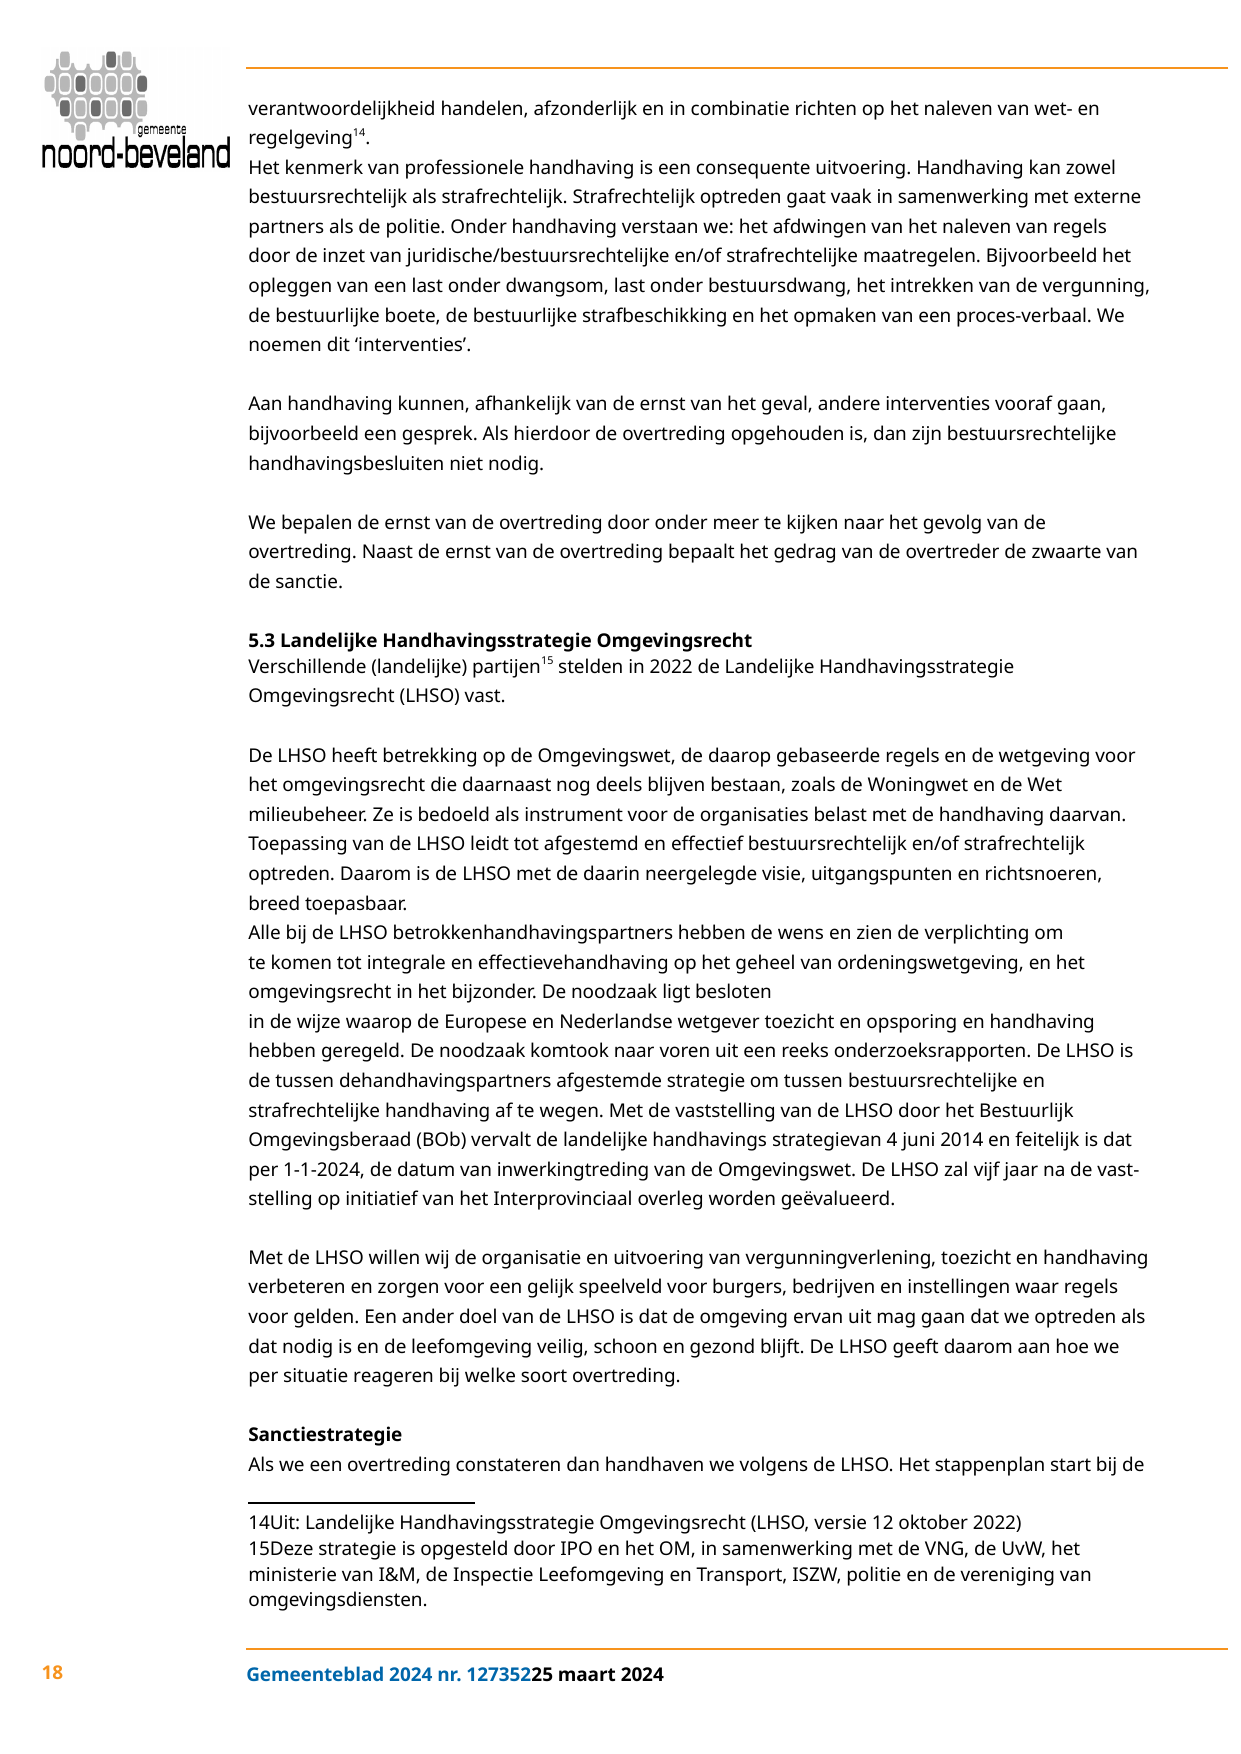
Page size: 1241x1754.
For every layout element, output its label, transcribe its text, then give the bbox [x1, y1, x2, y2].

text Het kenmerk van professionele handhaving is een consequente uitvoering. Handhaving kan zowel bestuursrechtelijk als strafrechtelijk. Strafrechtelijk optreden gaat vaak in samenwerking met externe partners als de politie. Onder handhaving verstaan we: het afdwingen van het naleven van regels door de inzet van juridische/bestuursrechtelijke en/of strafrechtelijke maatregelen. Bijvoorbeeld het opleggen van een last onder dwangsom, last onder bestuursdwang, het intrekken van de vergunning, de bestuurlijke boete, de bestuurlijke strafbeschikking en het opmaken van een proces-verbaal. We noemen dit ‘interventies’. [248, 154, 1152, 357]
text 5.3 Landelijke Handhavingsstrategie Omgevingsrecht [248, 627, 1152, 653]
text Aan handhaving kunnen, afhankelijk van de ernst van het geval, andere interventies vooraf gaan, bijvoorbeeld een gesprek. Als hierdoor de overtreding opgehouden is, dan zijn bestuursrechtelijke handhavingsbesluiten niet nodig. [248, 391, 1152, 476]
text Verschillende (landelijke) partijen stelden in 2022 de Landelijke Handhavingsstrategie Omgevingsrecht (LHSO) vast. [248, 653, 1152, 708]
text We bepalen de ernst van de overtreding door onder meer te kijken naar het gevolg van de overtreding. Naast de ernst van de overtreding bepaalt het gedrag van de overtreder de zwaarte van de sanctie. [248, 509, 1152, 594]
text Met de LHSO willen wij de organisatie en uitvoering van vergunningverlening, toezicht en handhaving verbeteren en zorgen voor een gelijk speelveld voor burgers, bedrijven en instellingen waar regels voor gelden. Een ander doel van de LHSO is dat de omgeving ervan uit mag gaan dat we optreden als dat nodig is en de leefomgeving veilig, schoon en gezond blijft. De LHSO geeft daarom aan hoe we per situatie reageren bij welke soort overtreding. [248, 1244, 1152, 1388]
text Sanctiestrategie [248, 1422, 1152, 1447]
text Uit: Landelijke Handhavingsstrategie Omgevingsrecht (LHSO, versie 12 oktober 2022) [248, 1509, 1152, 1535]
text verantwoordelijkheid handelen, afzonderlijk en in combinatie richten op het naleven van wet- en regelgeving. [248, 95, 1152, 150]
text Als we een overtreding constateren dan handhaven we volgens de LHSO. Het stappenplan start bij de [248, 1451, 1152, 1477]
table_header De LHSO heeft betrekking op de Omgevingswet, de daarop gebaseerde regels en de wetgeving voor het omgevingsrecht die daarnaast nog deels blijven bestaan, zoals de Woningwet en de Wet milieubeheer. Ze is bedoeld als instrument voor de organisaties belast met de handhaving daarvan. Toepassing van de LHSO leidt tot afgestemd en effectief bestuursrechtelijk en/of strafrechtelijk optreden. Daarom is de LHSO met de daarin neergelegde visie, uitgangspunten en richtsnoeren, breed toepasbaar. Alle bij de LHSO betrokkenhandhavingspartners hebben de wens en zien de verplichting om te komen tot integrale en effectievehandhaving op het geheel van ordeningswetgeving, en het omgevingsrecht in het bijzonder. De noodzaak ligt besloten in de wijze waarop de Europese en Nederlandse wetgever toezicht en opsporing en handhaving hebben geregeld. De noodzaak komtook naar voren uit een reeks onderzoeksrapporten. De LHSO is de tussen dehandhavingspartners afgestemde strategie om tussen bestuursrechtelijke en strafrechtelijke handhaving af te wegen. Met de vaststelling van de LHSO door het Bestuurlijk Omgevingsberaad (BOb) vervalt de landelijke handhavings strategievan 4 juni 2014 en feitelijk is dat per 1-1-2024, de datum van inwerkingtreding van de Omgevingswet. De LHSO zal vijf jaar na de vast- stelling op initiatief van het Interprovinciaal overleg worden geëvalueerd. [248, 742, 1152, 1211]
picture [41, 47, 231, 172]
text Deze strategie is opgesteld door IPO en het OM, in samenwerking met de VNG, de UvW, het ministerie van I&M, de Inspectie Leefomgeving en Transport, ISZW, politie en de vereniging van omgevingsdiensten. [248, 1535, 1152, 1612]
